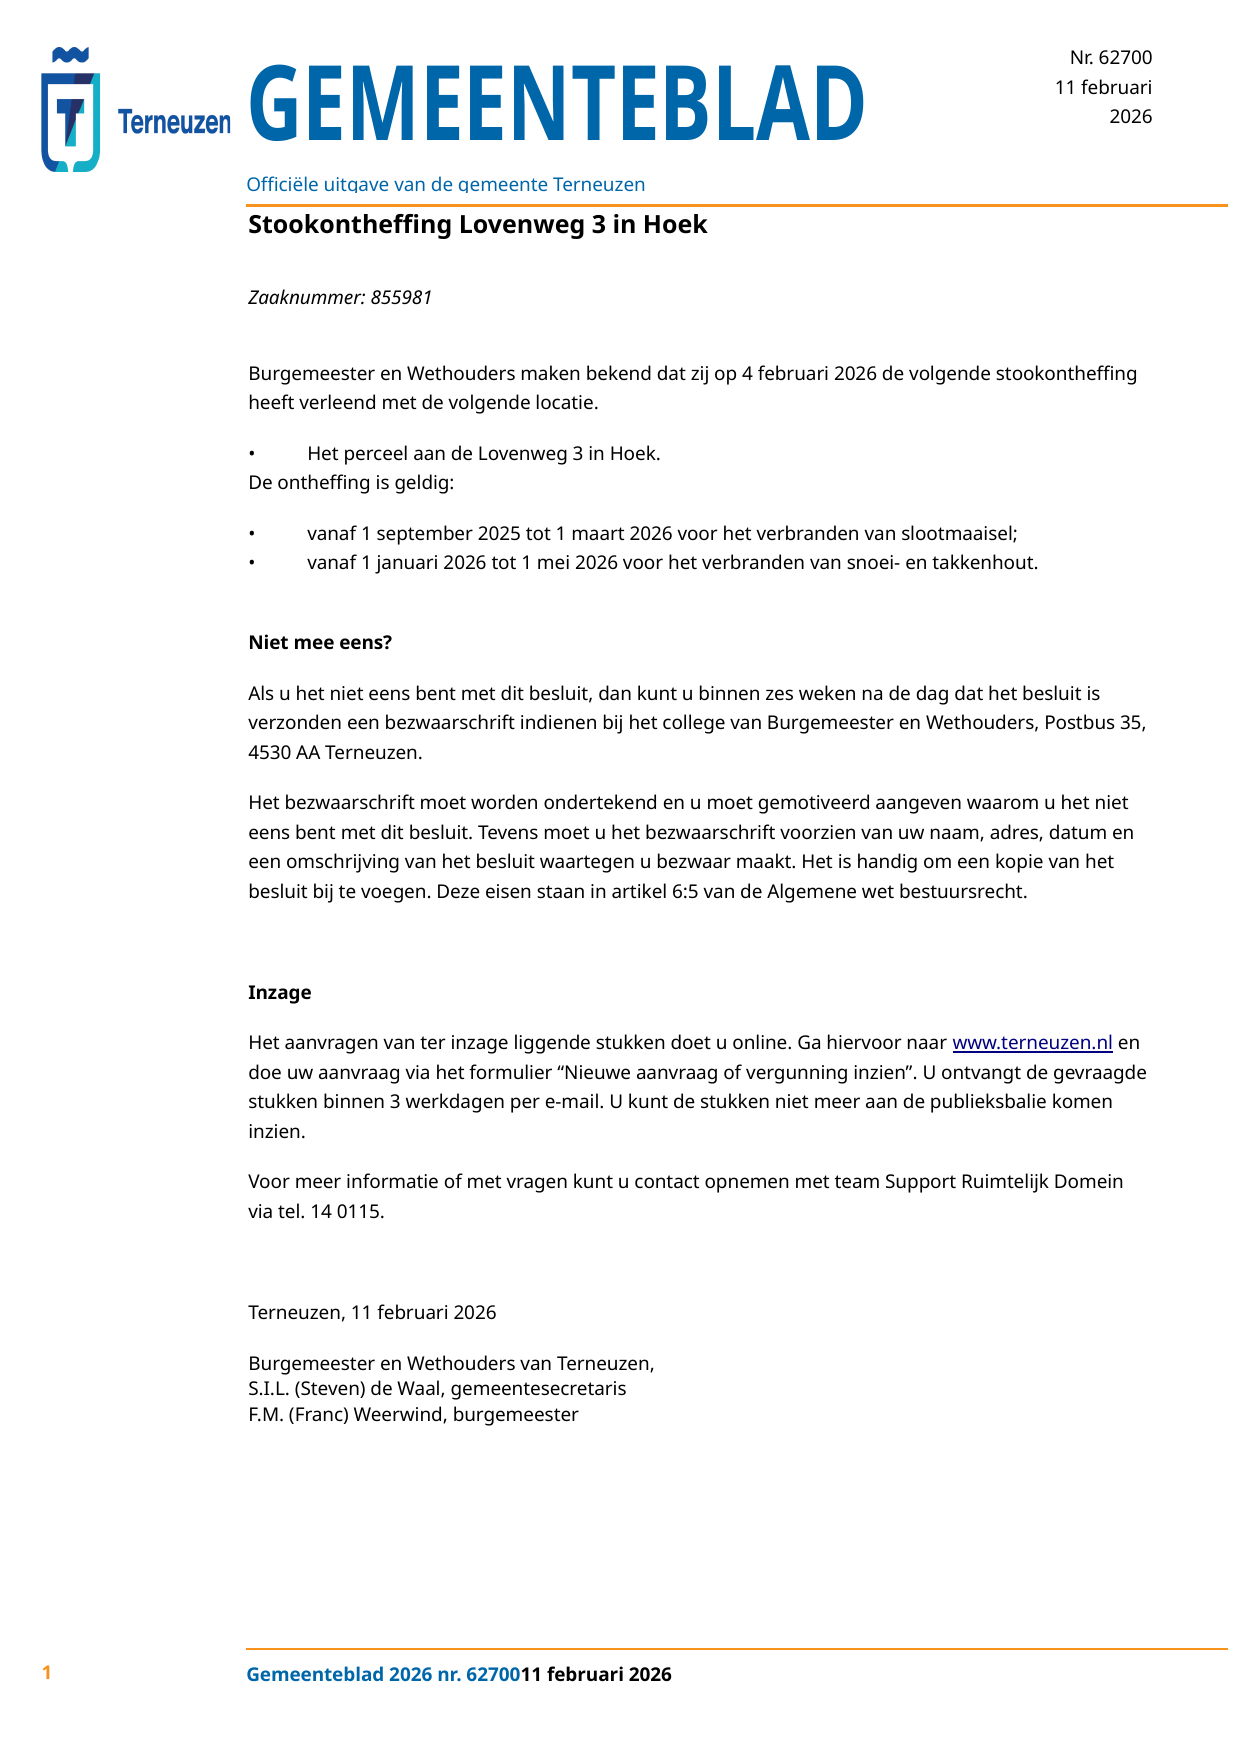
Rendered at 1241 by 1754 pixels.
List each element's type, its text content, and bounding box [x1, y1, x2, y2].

table_header Burgemeester en Wethouders van Terneuzen, [248, 1350, 1152, 1375]
list vanaf 1 september 2025 tot 1 maart 2026 voor het verbranden van slootmaaisel; [248, 520, 1152, 546]
text Inzage [248, 979, 1152, 1005]
text De ontheffing is geldig: [248, 469, 1152, 495]
list vanaf 1 januari 2026 tot 1 mei 2026 voor het verbranden van snoei- en takkenhout. [248, 549, 1152, 575]
list Het perceel aan de Lovenweg 3 in Hoek. [248, 440, 1152, 466]
table_cell [714, 1375, 1152, 1401]
picture [41, 47, 231, 172]
text Terneuzen, 11 februari 2026 [248, 1299, 1152, 1325]
table_cell F.M. (Franc) Weerwind, burgemeester [248, 1401, 1152, 1427]
text Het bezwaarschrift moet worden ondertekend en u moet gemotiveerd aangeven waarom u het niet eens bent met dit besluit. Tevens moet u het bezwaarschrift voorzien van uw naam, adres, datum en een omschrijving van het besluit waartegen u bezwaar maakt. Het is handig om een kopie van het besluit bij te voegen. Deze eisen staan in artikel 6:5 van de Algemene wet bestuursrecht. [248, 789, 1152, 904]
table_cell S.I.L. (Steven) de Waal, gemeentesecretaris [248, 1375, 714, 1401]
text Voor meer informatie of met vragen kunt u contact opnemen met team Support Ruimtelijk Domein via tel. 14 0115. [248, 1169, 1152, 1224]
text Burgemeester en Wethouders maken bekend dat zij op 4 februari 2026 de volgende stookontheffing heeft verleend met de volgende locatie. [248, 360, 1152, 415]
text Als u het niet eens bent met dit besluit, dan kunt u binnen zes weken na de dag dat het besluit is verzonden een bezwaarschrift indienen bij het college van Burgemeester en Wethouders, Postbus 35, 4530 AA Terneuzen. [248, 680, 1152, 765]
text Zaaknummer: 855981 [248, 284, 1152, 309]
text Niet mee eens? [248, 629, 1152, 655]
text Stookontheffing Lovenweg 3 in Hoek [248, 207, 1152, 241]
text Het aanvragen van ter inzage liggende stukken doet u online. Ga hiervoor naar www.terneuzen.nl en doe uw aanvraag via het formulier “Nieuwe aanvraag of vergunning inzien”. U ontvangt de gevraagde stukken binnen 3 werkdagen per e-mail. U kunt de stukken niet meer aan de publieksbalie komen inzien. [248, 1029, 1152, 1144]
